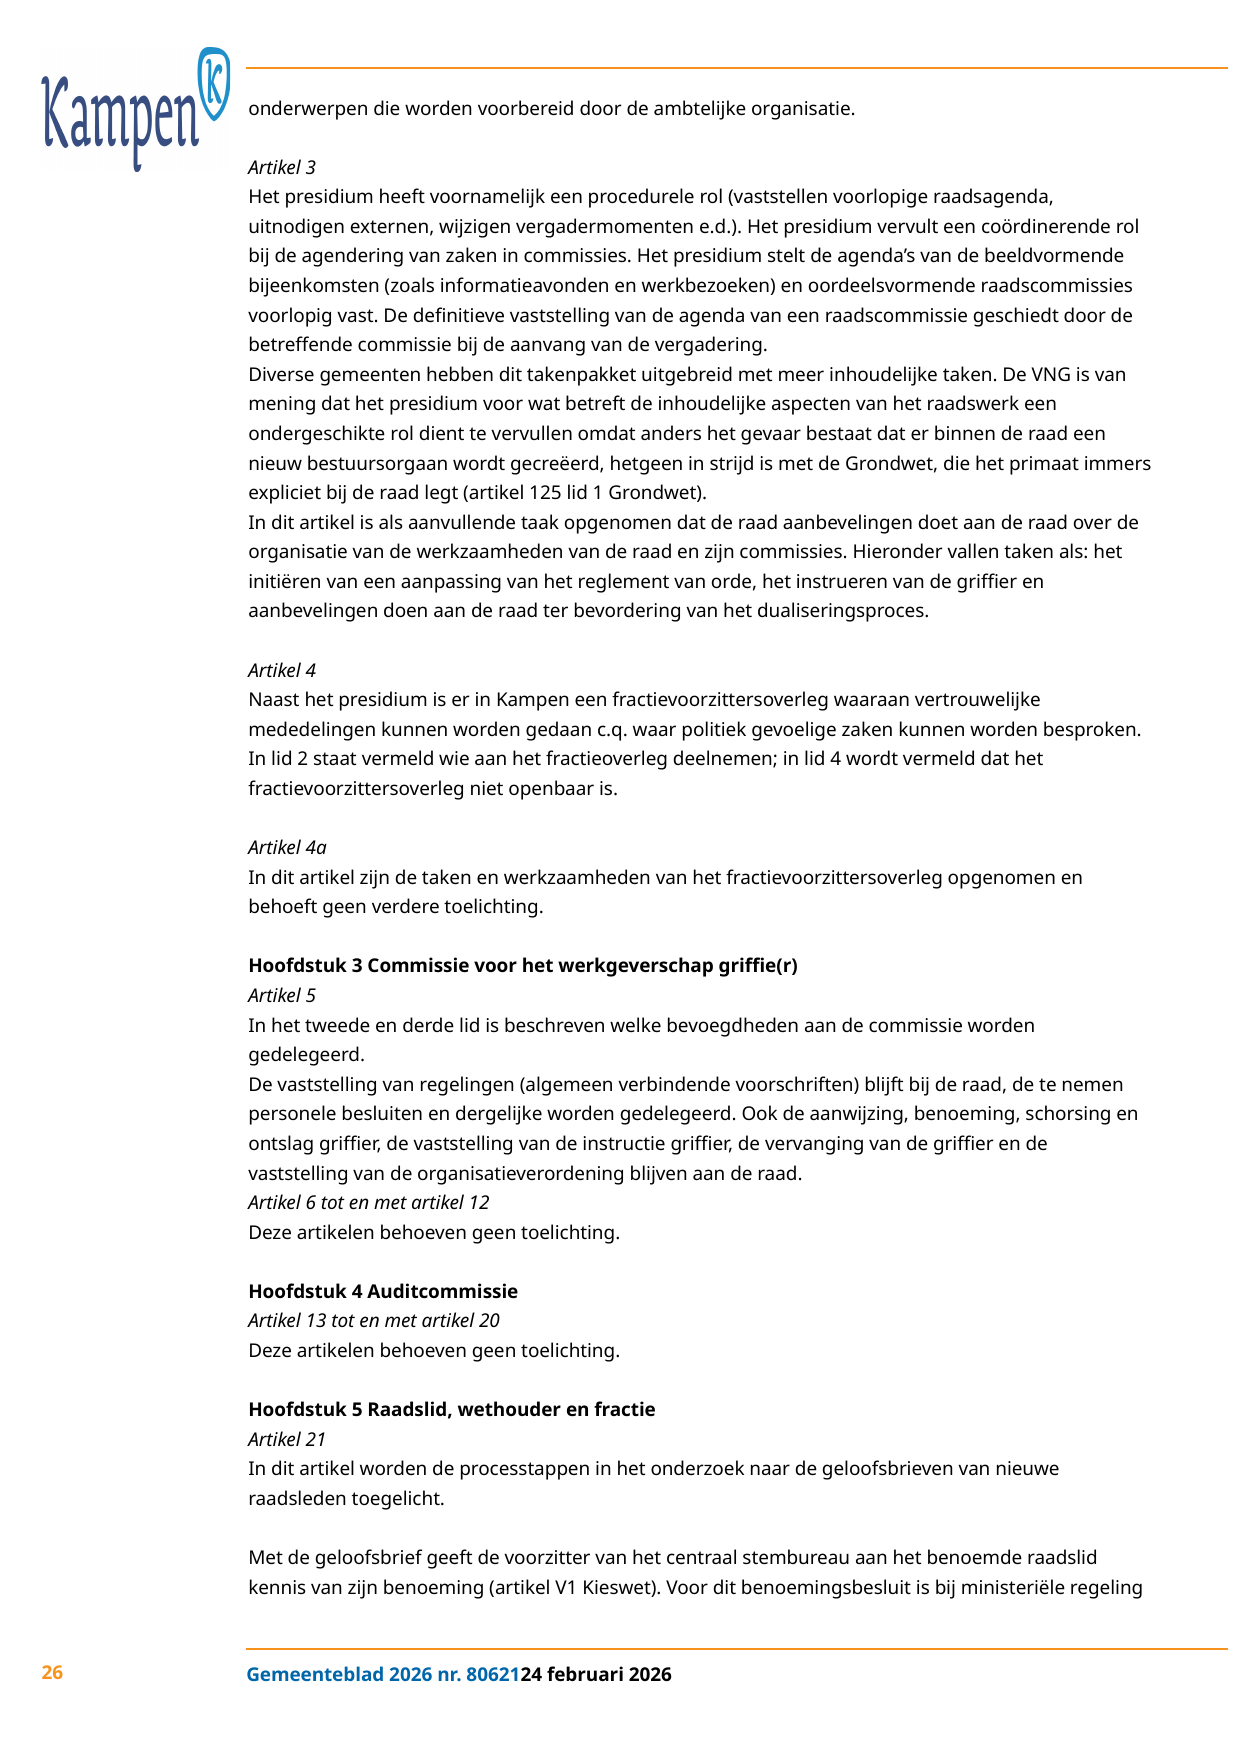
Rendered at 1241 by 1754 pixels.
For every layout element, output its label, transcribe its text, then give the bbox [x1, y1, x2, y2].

picture [41, 47, 231, 172]
text In dit artikel is als aanvullende taak opgenomen dat de raad aanbevelingen doet aan de raad over de organisatie van de werkzaamheden van de raad en zijn commissies. Hieronder vallen taken als: het initiëren van een aanpassing van het reglement van orde, het instrueren van de griffier en aanbevelingen doen aan de raad ter bevordering van het dualiseringsproces. [248, 509, 1152, 623]
text Naast het presidium is er in Kampen een fractievoorzittersoverleg waaraan vertrouwelijke mededelingen kunnen worden gedaan c.q. waar politiek gevoelige zaken kunnen worden besproken. [248, 686, 1152, 742]
text Deze artikelen behoeven geen toelichting. [248, 1337, 1152, 1363]
text Hoofdstuk 5 Raadslid, wethouder en fractie [248, 1396, 1152, 1422]
text Hoofdstuk 4 Auditcommissie [248, 1278, 1152, 1304]
text Diverse gemeenten hebben dit takenpakket uitgebreid met meer inhoudelijke taken. De VNG is van mening dat het presidium voor wat betreft de inhoudelijke aspecten van het raadswerk een ondergeschikte rol dient te vervullen omdat anders het gevaar bestaat dat er binnen de raad een nieuw bestuursorgaan wordt gecreëerd, hetgeen in strijd is met de Grondwet, die het primaat immers expliciet bij de raad legt (artikel 125 lid 1 Grondwet). [248, 361, 1152, 505]
text Artikel 5 [248, 982, 1152, 1008]
text Deze artikelen behoeven geen toelichting. [248, 1219, 1152, 1245]
text In dit artikel zijn de taken en werkzaamheden van het fractievoorzittersoverleg opgenomen en behoeft geen verdere toelichting. [248, 864, 1152, 919]
text In het tweede en derde lid is beschreven welke bevoegdheden aan de commissie worden gedelegeerd. [248, 1012, 1152, 1067]
text De vaststelling van regelingen (algemeen verbindende voorschriften) blijft bij de raad, de te nemen personele besluiten en dergelijke worden gedelegeerd. Ook de aanwijzing, benoeming, schorsing en ontslag griffier, de vaststelling van de instructie griffier, de vervanging van de griffier en de vaststelling van de organisatieverordening blijven aan de raad. [248, 1071, 1152, 1186]
text Artikel 4 [248, 657, 1152, 683]
text Met de geloofsbrief geeft de voorzitter van het centraal stembureau aan het benoemde raadslid kennis van zijn benoeming (artikel V1 Kieswet). Voor dit benoemingsbesluit is bij ministeriële regeling [248, 1544, 1152, 1600]
text Artikel 3 [248, 154, 1152, 180]
text In dit artikel worden de processtappen in het onderzoek naar de geloofsbrieven van nieuwe raadsleden toegelicht. [248, 1456, 1152, 1511]
text onderwerpen die worden voorbereid door de ambtelijke organisatie. [248, 95, 1152, 121]
text Hoofdstuk 3 Commissie voor het werkgeverschap griffie(r) [248, 953, 1152, 978]
text Artikel 4a [248, 834, 1152, 860]
text Het presidium heeft voornamelijk een procedurele rol (vaststellen voorlopige raadsagenda, uitnodigen externen, wijzigen vergadermomenten e.d.). Het presidium vervult een coördinerende rol bij de agendering van zaken in commissies. Het presidium stelt de agenda’s van de beeldvormende bijeenkomsten (zoals informatieavonden en werkbezoeken) en oordeelsvormende raadscommissies voorlopig vast. De definitieve vaststelling van de agenda van een raadscommissie geschiedt door de betreffende commissie bij de aanvang van de vergadering. [248, 183, 1152, 357]
text In lid 2 staat vermeld wie aan het fractieoverleg deelnemen; in lid 4 wordt vermeld dat het fractievoorzittersoverleg niet openbaar is. [248, 746, 1152, 801]
text Artikel 13 tot en met artikel 20 [248, 1308, 1152, 1333]
text Artikel 21 [248, 1426, 1152, 1452]
text Artikel 6 tot en met artikel 12 [248, 1189, 1152, 1215]
